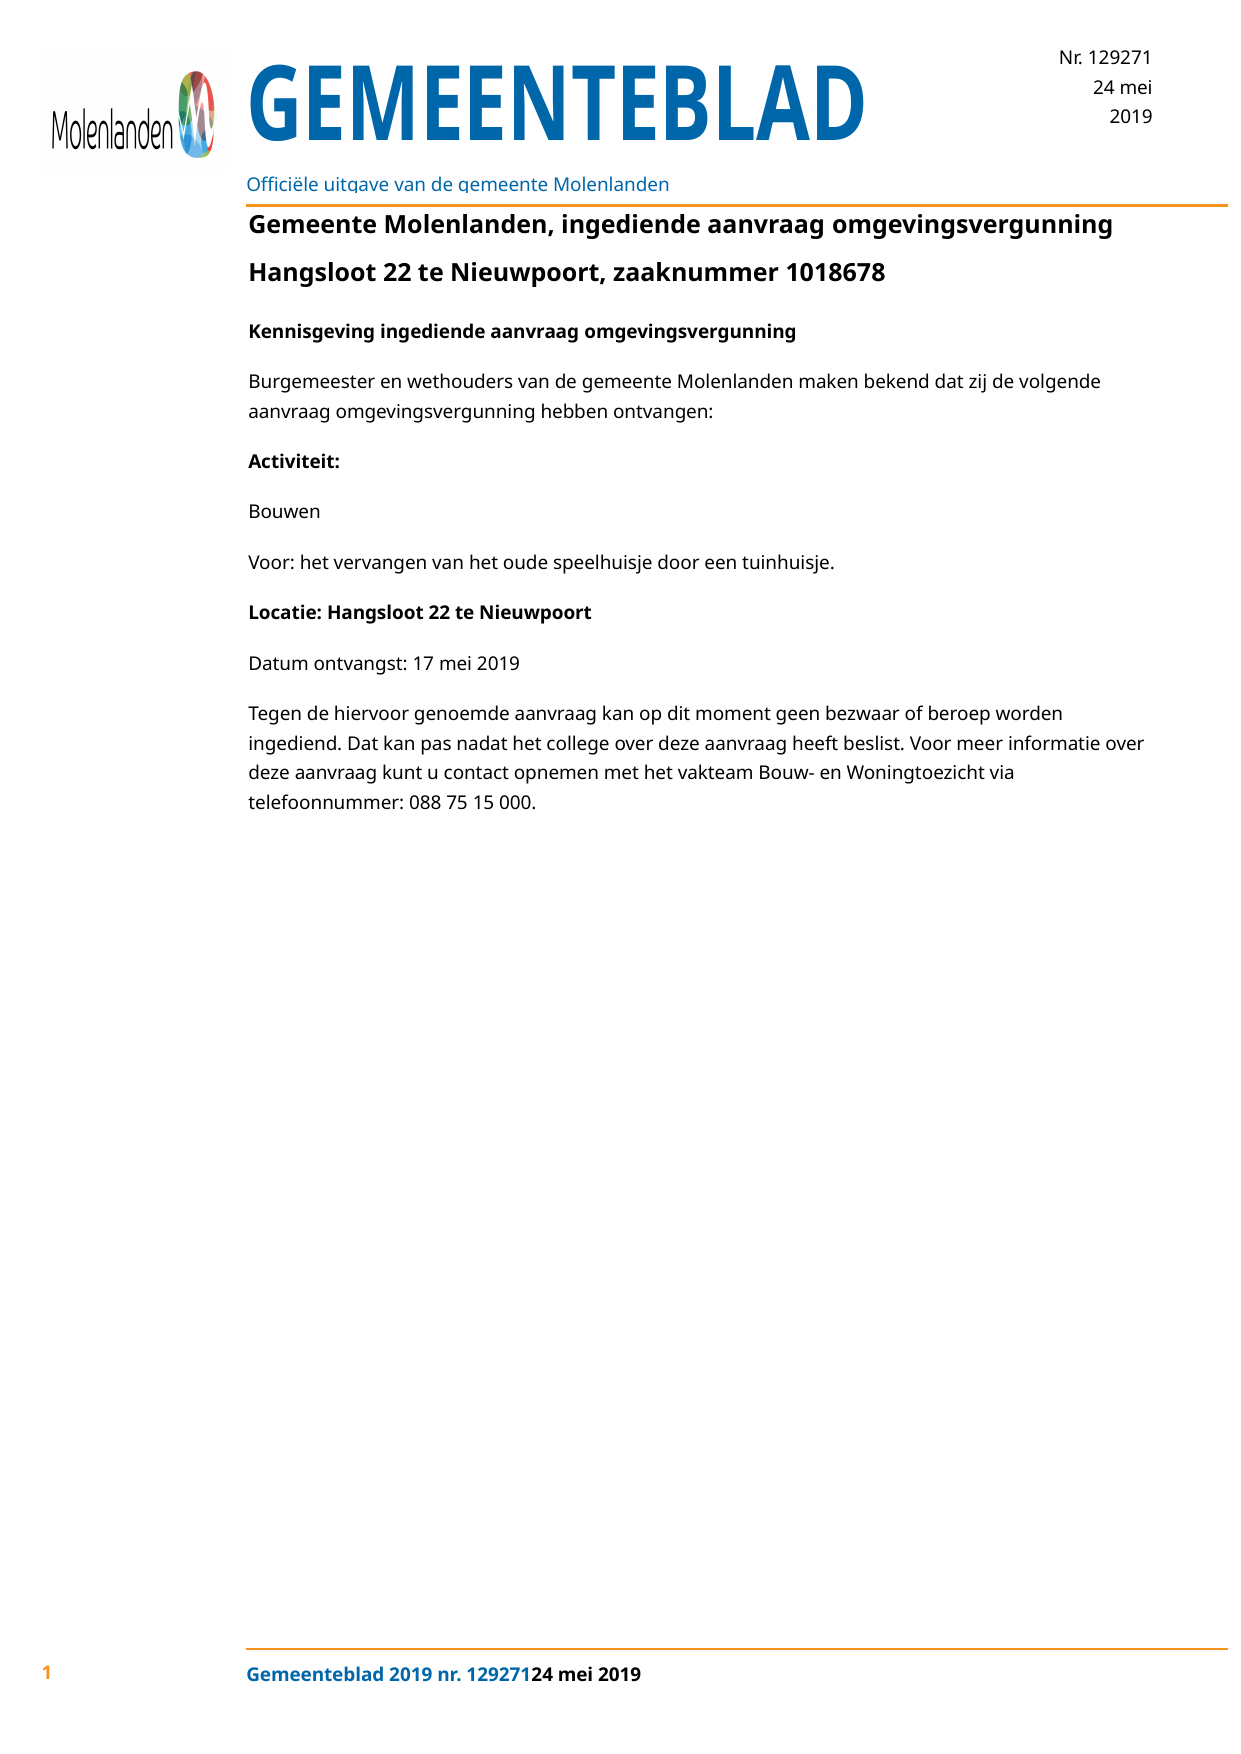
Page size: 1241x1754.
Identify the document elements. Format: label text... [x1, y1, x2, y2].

text Voor: het vervangen van het oude speelhuisje door een tuinhuisje. [248, 549, 1152, 575]
text Locatie: Hangsloot 22 te Nieuwpoort [248, 599, 1152, 625]
text Tegen de hiervoor genoemde aanvraag kan op dit moment geen bezwaar of beroep worden ingediend. Dat kan pas nadat het college over deze aanvraag heeft beslist. Voor meer informatie over deze aanvraag kunt u contact opnemen met het vakteam Bouw- en Woningtoezicht via telefoonnummer: 088 75 15 000. [248, 700, 1152, 815]
picture [41, 47, 231, 172]
text Bouwen [248, 499, 1152, 524]
text Kennisgeving ingediende aanvraag omgevingsvergunning [248, 318, 1152, 344]
text Burgemeester en wethouders van de gemeente Molenlanden maken bekend dat zij de volgende aanvraag omgevingsvergunning hebben ontvangen: [248, 368, 1152, 424]
text Gemeente Molenlanden, ingediende aanvraag omgevingsvergunning Hangsloot 22 te Nieuwpoort, zaaknummer 1018678 [248, 207, 1152, 288]
text Datum ontvangst: 17 mei 2019 [248, 650, 1152, 676]
text Activiteit: [248, 448, 1152, 474]
